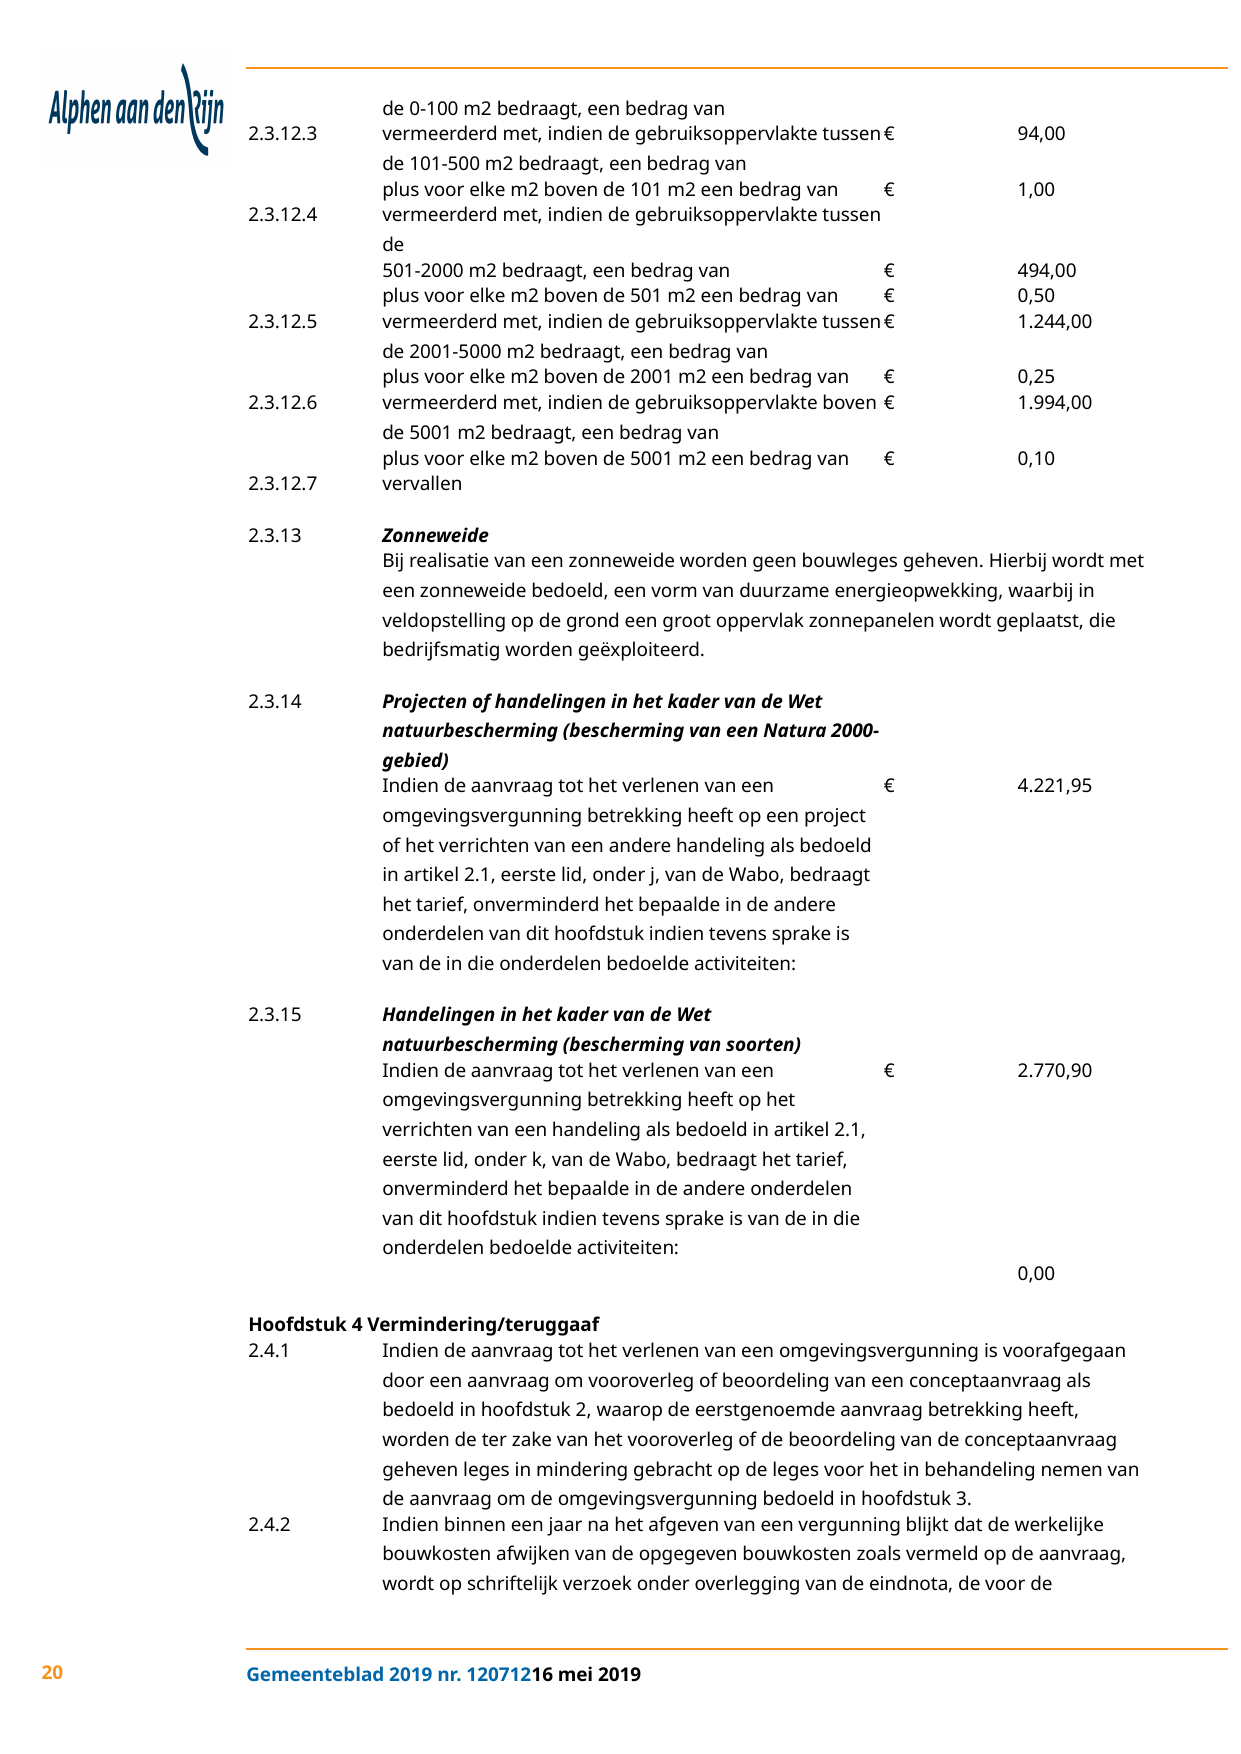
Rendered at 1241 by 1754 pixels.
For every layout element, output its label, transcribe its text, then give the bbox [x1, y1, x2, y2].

table_cell Indien de aanvraag tot het verlenen van een omgevingsvergunning is voorafgegaan door een aanvraag om vooroverleg of beoordeling van een conceptaanvraag als bedoeld in hoofdstuk 2, waarop de eerstgenoemde aanvraag betrekking heeft, worden de ter zake van het vooroverleg of de beoordeling van de conceptaanvraag geheven leges in mindering gebracht op de leges voor het in behandeling nemen van de aanvraag om de omgevingsvergunning bedoeld in hoofdstuk 3. [382, 1338, 1152, 1511]
picture [41, 47, 231, 172]
table_cell [884, 95, 1017, 121]
table_cell € [884, 1057, 1017, 1260]
table_cell [248, 364, 382, 389]
table_cell [248, 548, 382, 662]
table_cell [248, 445, 382, 470]
table_cell € [884, 176, 1017, 202]
table_cell [884, 688, 1017, 773]
table_cell [1018, 95, 1152, 121]
table_cell [382, 496, 883, 522]
table_cell [248, 257, 382, 283]
table_cell 1.994,00 [1018, 389, 1152, 445]
table_cell € [884, 364, 1017, 389]
table_cell plus voor elke m2 boven de 501 m2 een bedrag van [382, 283, 883, 308]
table_cell [1018, 976, 1152, 1002]
table_cell [382, 1286, 883, 1312]
table_cell [1018, 522, 1152, 548]
table_cell Handelingen in het kader van de Wet natuurbescherming (bescherming van soorten) [382, 1002, 883, 1057]
table_cell 494,00 [1018, 257, 1152, 283]
table_cell € [884, 773, 1017, 976]
table_cell 2.3.12.6 [248, 389, 382, 445]
table_cell [884, 1260, 1017, 1286]
table_cell 2.3.12.3 [248, 121, 382, 176]
table_cell 1,00 [1018, 176, 1152, 202]
table_cell 2.3.13 [248, 522, 382, 548]
table_cell € [884, 308, 1017, 364]
table_cell 501-2000 m2 bedraagt, een bedrag van [382, 257, 883, 283]
table_cell [248, 773, 382, 976]
table_cell Indien binnen een jaar na het afgeven van een vergunning blijkt dat de werkelijke bouwkosten afwijken van de opgegeven bouwkosten zoals vermeld op de aanvraag, wordt op schriftelijk verzoek onder overlegging van de eindnota, de voor de [382, 1511, 1152, 1596]
table_cell [884, 470, 1017, 496]
table_cell 2.3.12.5 [248, 308, 382, 364]
table_cell vervallen [382, 470, 883, 496]
table_cell 0,50 [1018, 283, 1152, 308]
table_cell 1.244,00 [1018, 308, 1152, 364]
table_cell [884, 1312, 1017, 1337]
table_cell vermeerderd met, indien de gebruiksoppervlakte tussen de 101-500 m2 bedraagt, een bedrag van [382, 121, 883, 176]
table_cell [1018, 496, 1152, 522]
table_cell [884, 662, 1017, 688]
table_cell € [884, 389, 1017, 445]
table_cell [884, 202, 1017, 257]
table_cell [1018, 470, 1152, 496]
table_cell € [884, 445, 1017, 470]
table_cell Bij realisatie van een zonneweide worden geen bouwleges geheven. Hierbij wordt met een zonneweide bedoeld, een vorm van duurzame energieopwekking, waarbij in veldopstelling op de grond een groot oppervlak zonnepanelen wordt geplaatst, die bedrijfsmatig worden geëxploiteerd. [382, 548, 1152, 662]
table_cell 0,25 [1018, 364, 1152, 389]
table_cell [1018, 1312, 1152, 1337]
table_cell € [884, 257, 1017, 283]
table_cell plus voor elke m2 boven de 5001 m2 een bedrag van [382, 445, 883, 470]
table_cell plus voor elke m2 boven de 101 m2 een bedrag van [382, 176, 883, 202]
table_cell 0,10 [1018, 445, 1152, 470]
table_cell 94,00 [1018, 121, 1152, 176]
table_cell 2.4.1 [248, 1338, 382, 1511]
table_cell 2.3.12.7 [248, 470, 382, 496]
table_cell [884, 976, 1017, 1002]
table_cell [382, 1260, 883, 1286]
table_cell 4.221,95 [1018, 773, 1152, 976]
table_cell Hoofdstuk 4 Vermindering/teruggaaf [248, 1312, 883, 1337]
table_cell [1018, 202, 1152, 257]
table_cell [248, 662, 382, 688]
table_cell [248, 976, 382, 1002]
table_cell vermeerderd met, indien de gebruiksoppervlakte tussen de 2001-5000 m2 bedraagt, een bedrag van [382, 308, 883, 364]
table_cell [248, 496, 382, 522]
table_cell [382, 976, 883, 1002]
table_cell 2.3.12.4 [248, 202, 382, 257]
table_cell [884, 496, 1017, 522]
table_cell [248, 95, 382, 121]
table_cell € [884, 283, 1017, 308]
table_cell de 0-100 m2 bedraagt, een bedrag van [382, 95, 883, 121]
table_cell 2.3.14 [248, 688, 382, 773]
table_cell [248, 176, 382, 202]
table_cell [884, 1286, 1017, 1312]
table_cell [1018, 1286, 1152, 1312]
table_cell 0,00 [1018, 1260, 1152, 1286]
table_cell vermeerderd met, indien de gebruiksoppervlakte boven de 5001 m2 bedraagt, een bedrag van [382, 389, 883, 445]
table_cell vermeerderd met, indien de gebruiksoppervlakte tussen de [382, 202, 883, 257]
table_cell [248, 283, 382, 308]
table_cell 2.4.2 [248, 1511, 382, 1596]
table_cell Projecten of handelingen in het kader van de Wet natuurbescherming (bescherming van een Natura 2000-gebied) [382, 688, 883, 773]
table_cell [1018, 688, 1152, 773]
table_cell [884, 522, 1017, 548]
table_cell Zonneweide [382, 522, 883, 548]
table_cell [1018, 1002, 1152, 1057]
table_cell [248, 1057, 382, 1260]
table_cell [884, 1002, 1017, 1057]
table_cell 2.770,90 [1018, 1057, 1152, 1260]
table_cell Indien de aanvraag tot het verlenen van een omgevingsvergunning betrekking heeft op het verrichten van een handeling als bedoeld in artikel 2.1, eerste lid, onder k, van de Wabo, bedraagt het tarief, onverminderd het bepaalde in de andere onderdelen van dit hoofdstuk indien tevens sprake is van de in die onderdelen bedoelde activiteiten: [382, 1057, 883, 1260]
table_cell [248, 1260, 382, 1286]
table_cell plus voor elke m2 boven de 2001 m2 een bedrag van [382, 364, 883, 389]
table_cell [382, 662, 883, 688]
table_cell [248, 1286, 382, 1312]
table_cell 2.3.15 [248, 1002, 382, 1057]
table_cell [1018, 662, 1152, 688]
table_cell € [884, 121, 1017, 176]
table_cell Indien de aanvraag tot het verlenen van een omgevingsvergunning betrekking heeft op een project of het verrichten van een andere handeling als bedoeld in artikel 2.1, eerste lid, onder j, van de Wabo, bedraagt het tarief, onverminderd het bepaalde in de andere onderdelen van dit hoofdstuk indien tevens sprake is van de in die onderdelen bedoelde activiteiten: [382, 773, 883, 976]
